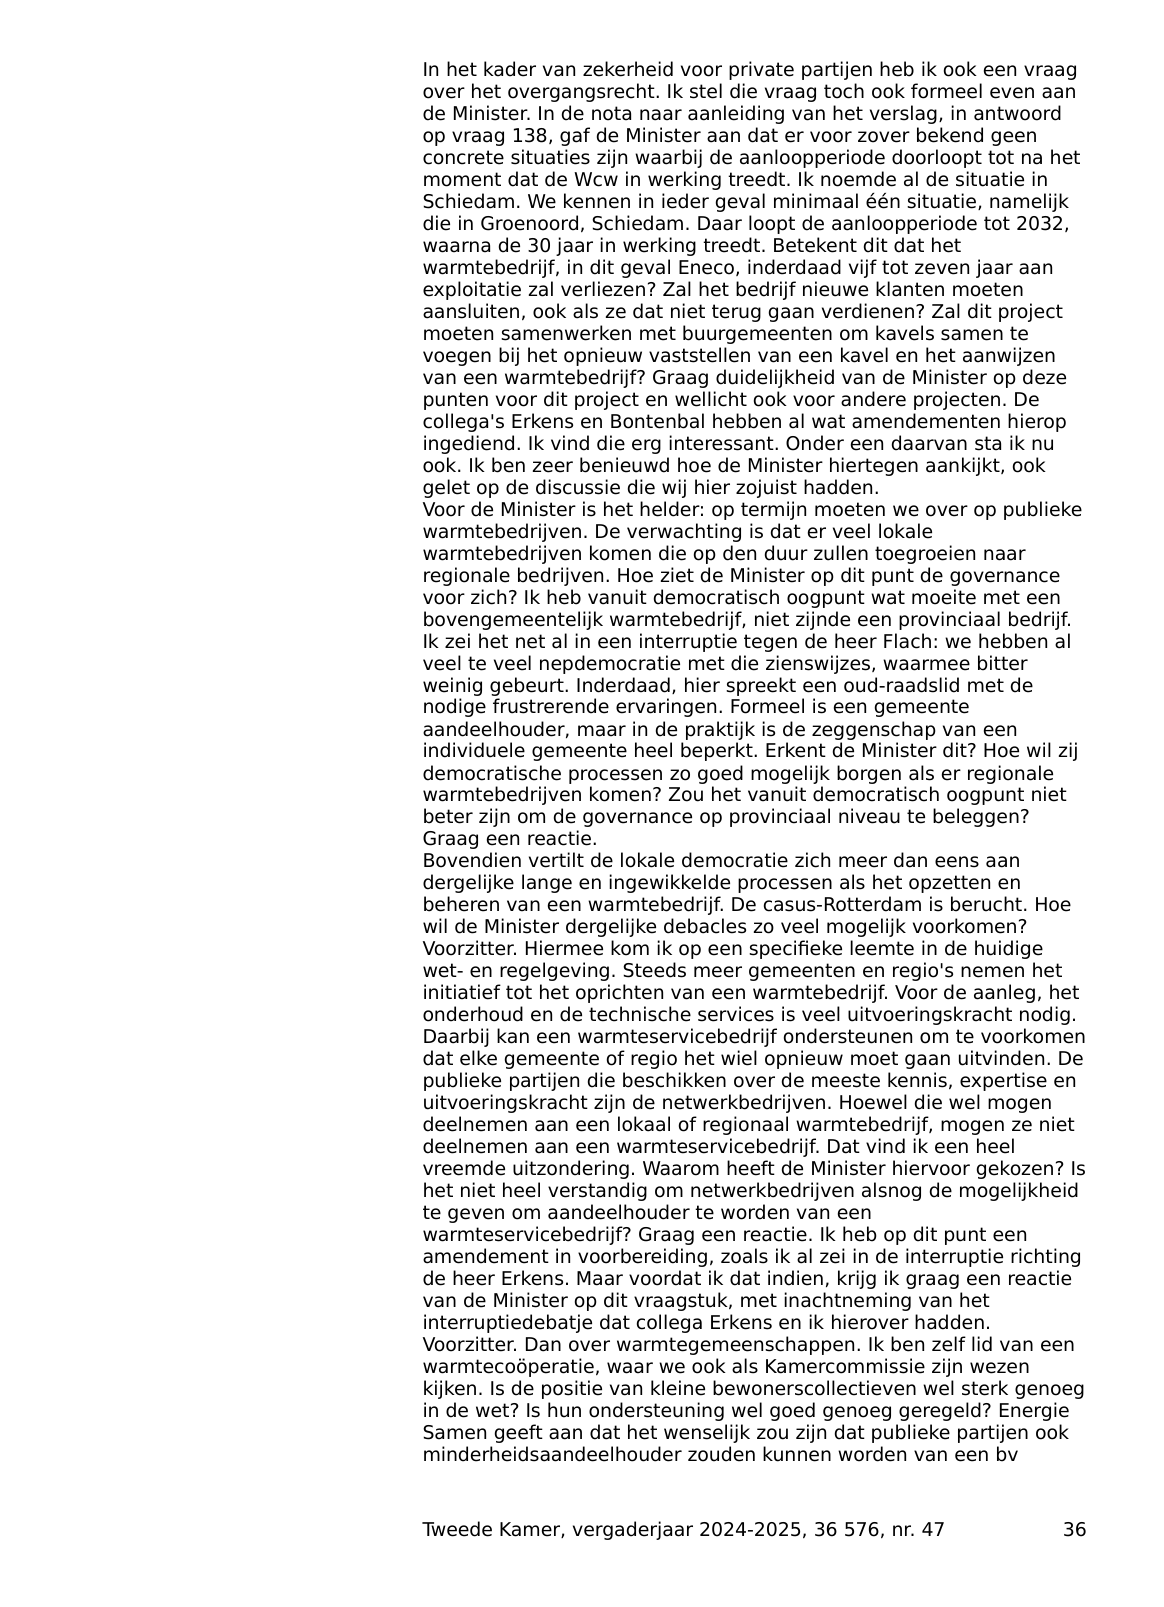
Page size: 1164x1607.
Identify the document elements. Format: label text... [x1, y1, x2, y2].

text Bovendien vertilt de lokale democratie zich meer dan eens aan dergelijke lange en ingewikkelde processen als het opzetten en beheren van een warmtebedrijf. De casus-Rotterdam is berucht. Hoe wil de Minister dergelijke debacles zo veel mogelijk voorkomen? [422, 850, 1087, 938]
text Voorzitter. Dan over warmtegemeenschappen. Ik ben zelf lid van een warmtecoöperatie, waar we ook als Kamercommissie zijn wezen kijken. Is de positie van kleine bewonerscollectieven wel sterk genoeg in de wet? Is hun ondersteuning wel goed genoeg geregeld? Energie Samen geeft aan dat het wenselijk zou zijn dat publieke partijen ook minderheidsaandeelhouder zouden kunnen worden van een bv [422, 1334, 1087, 1466]
text Voorzitter. Hiermee kom ik op een specifieke leemte in de huidige wet- en regelgeving. Steeds meer gemeenten en regio's nemen het initiatief tot het oprichten van een warmtebedrijf. Voor de aanleg, het onderhoud en de technische services is veel uitvoeringskracht nodig. Daarbij kan een warmteservicebedrijf ondersteunen om te voorkomen dat elke gemeente of regio het wiel opnieuw moet gaan uitvinden. De publieke partijen die beschikken over de meeste kennis, expertise en uitvoeringskracht zijn de netwerkbedrijven. Hoewel die wel mogen deelnemen aan een lokaal of regionaal warmtebedrijf, mogen ze niet deelnemen aan een warmteservicebedrijf. Dat vind ik een heel vreemde uitzondering. Waarom heeft de Minister hiervoor gekozen? Is het niet heel verstandig om netwerkbedrijven alsnog de mogelijkheid te geven om aandeelhouder te worden van een warmteservicebedrijf? Graag een reactie. Ik heb op dit punt een amendement in voorbereiding, zoals ik al zei in de interruptie richting de heer Erkens. Maar voordat ik dat indien, krijg ik graag een reactie van de Minister op dit vraagstuk, met inachtneming van het interruptiedebatje dat collega Erkens en ik hierover hadden. [422, 938, 1087, 1334]
text In het kader van zekerheid voor private partijen heb ik ook een vraag over het overgangsrecht. Ik stel die vraag toch ook formeel even aan de Minister. In de nota naar aanleiding van het verslag, in antwoord op vraag 138, gaf de Minister aan dat er voor zover bekend geen concrete situaties zijn waarbij de aanloopperiode doorloopt tot na het moment dat de Wcw in werking treedt. Ik noemde al de situatie in Schiedam. We kennen in ieder geval minimaal één situatie, namelijk die in Groenoord, Schiedam. Daar loopt de aanloopperiode tot 2032, waarna de 30 jaar in werking treedt. Betekent dit dat het warmtebedrijf, in dit geval Eneco, inderdaad vijf tot zeven jaar aan exploitatie zal verliezen? Zal het bedrijf nieuwe klanten moeten aansluiten, ook als ze dat niet terug gaan verdienen? Zal dit project moeten samenwerken met buurgemeenten om kavels samen te voegen bij het opnieuw vaststellen van een kavel en het aanwijzen van een warmtebedrijf? Graag duidelijkheid van de Minister op deze punten voor dit project en wellicht ook voor andere projecten. De collega's Erkens en Bontenbal hebben al wat amendementen hierop ingediend. Ik vind die erg interessant. Onder een daarvan sta ik nu ook. Ik ben zeer benieuwd hoe de Minister hiertegen aankijkt, ook gelet op de discussie die wij hier zojuist hadden. [422, 59, 1087, 499]
text Voor de Minister is het helder: op termijn moeten we over op publieke warmtebedrijven. De verwachting is dat er veel lokale warmtebedrijven komen die op den duur zullen toegroeien naar regionale bedrijven. Hoe ziet de Minister op dit punt de governance voor zich? Ik heb vanuit democratisch oogpunt wat moeite met een bovengemeentelijk warmtebedrijf, niet zijnde een provinciaal bedrijf. Ik zei het net al in een interruptie tegen de heer Flach: we hebben al veel te veel nepdemocratie met die zienswijzes, waarmee bitter weinig gebeurt. Inderdaad, hier spreekt een oud-raadslid met de nodige frustrerende ervaringen. Formeel is een gemeente aandeelhouder, maar in de praktijk is de zeggenschap van een individuele gemeente heel beperkt. Erkent de Minister dit? Hoe wil zij democratische processen zo goed mogelijk borgen als er regionale warmtebedrijven komen? Zou het vanuit democratisch oogpunt niet beter zijn om de governance op provinciaal niveau te beleggen? Graag een reactie. [422, 499, 1087, 850]
